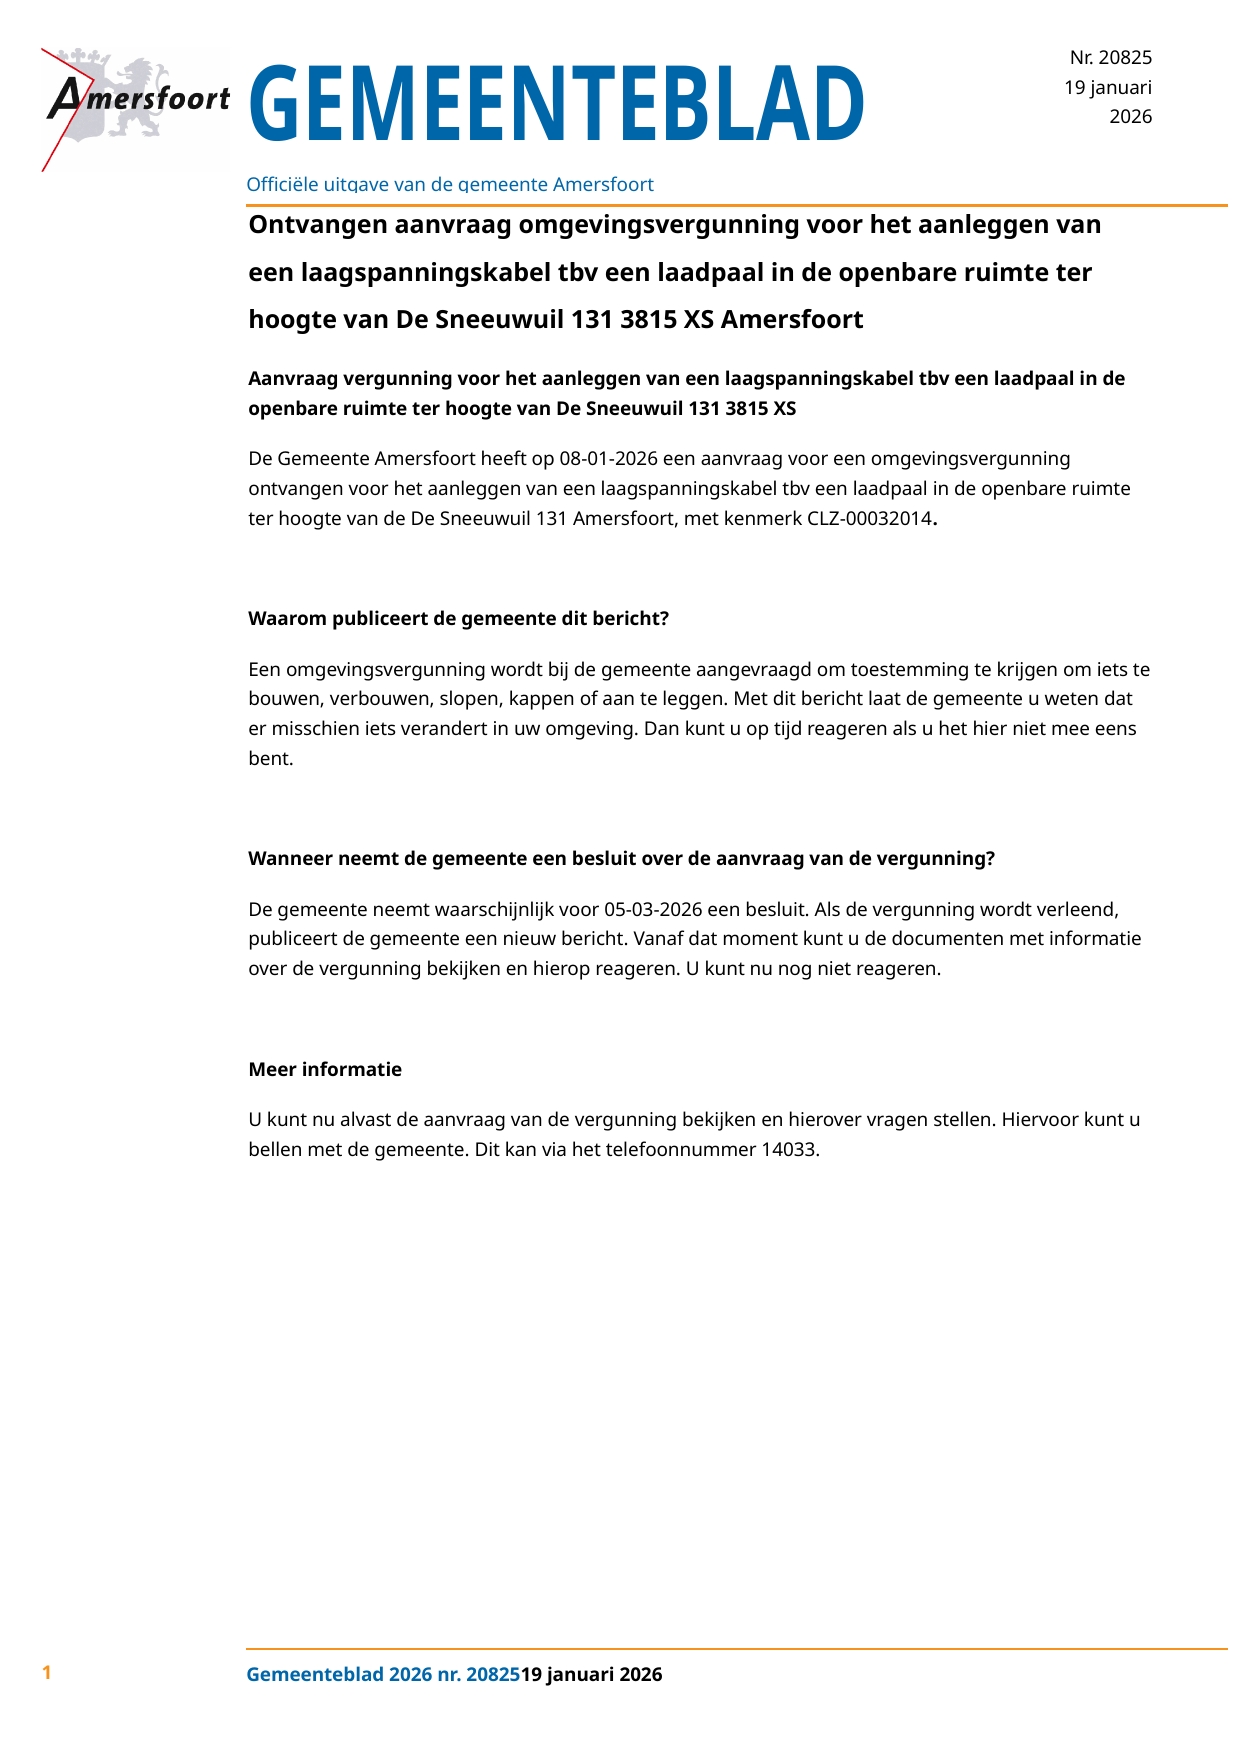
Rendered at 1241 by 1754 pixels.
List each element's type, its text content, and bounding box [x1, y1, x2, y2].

text Wanneer neemt de gemeente een besluit over de aanvraag van de vergunning? [248, 846, 1152, 871]
picture [41, 47, 231, 172]
text Een omgevingsvergunning wordt bij de gemeente aangevraagd om toestemming te krijgen om iets te bouwen, verbouwen, slopen, kappen of aan te leggen. Met dit bericht laat de gemeente u weten dat er misschien iets verandert in uw omgeving. Dan kunt u op tijd reageren als u het hier niet mee eens bent. [248, 656, 1152, 770]
text De gemeente neemt waarschijnlijk voor 05-03-2026 een besluit. Als de vergunning wordt verleend, publiceert de gemeente een nieuw bericht. Vanaf dat moment kunt u de documenten met informatie over de vergunning bekijken en hierop reageren. U kunt nu nog niet reageren. [248, 896, 1152, 981]
text Aanvraag vergunning voor het aanleggen van een laagspanningskabel tbv een laadpaal in de openbare ruimte ter hoogte van De Sneeuwuil 131 3815 XS [248, 366, 1152, 421]
text De Gemeente Amersfoort heeft op 08-01-2026 een aanvraag voor een omgevingsvergunning ontvangen voor het aanleggen van een laagspanningskabel tbv een laadpaal in de openbare ruimte ter hoogte van de De Sneeuwuil 131 Amersfoort, met kenmerk CLZ-00032014. [248, 446, 1152, 530]
text Meer informatie [248, 1056, 1152, 1082]
text Waarom publiceert de gemeente dit bericht? [248, 606, 1152, 631]
text U kunt nu alvast de aanvraag van de vergunning bekijken en hierover vragen stellen. Hiervoor kunt u bellen met de gemeente. Dit kan via het telefoonnummer 14033. [248, 1106, 1152, 1162]
text Ontvangen aanvraag omgevingsvergunning voor het aanleggen van een laagspanningskabel tbv een laadpaal in de openbare ruimte ter hoogte van De Sneeuwuil 131 3815 XS Amersfoort [248, 207, 1152, 336]
